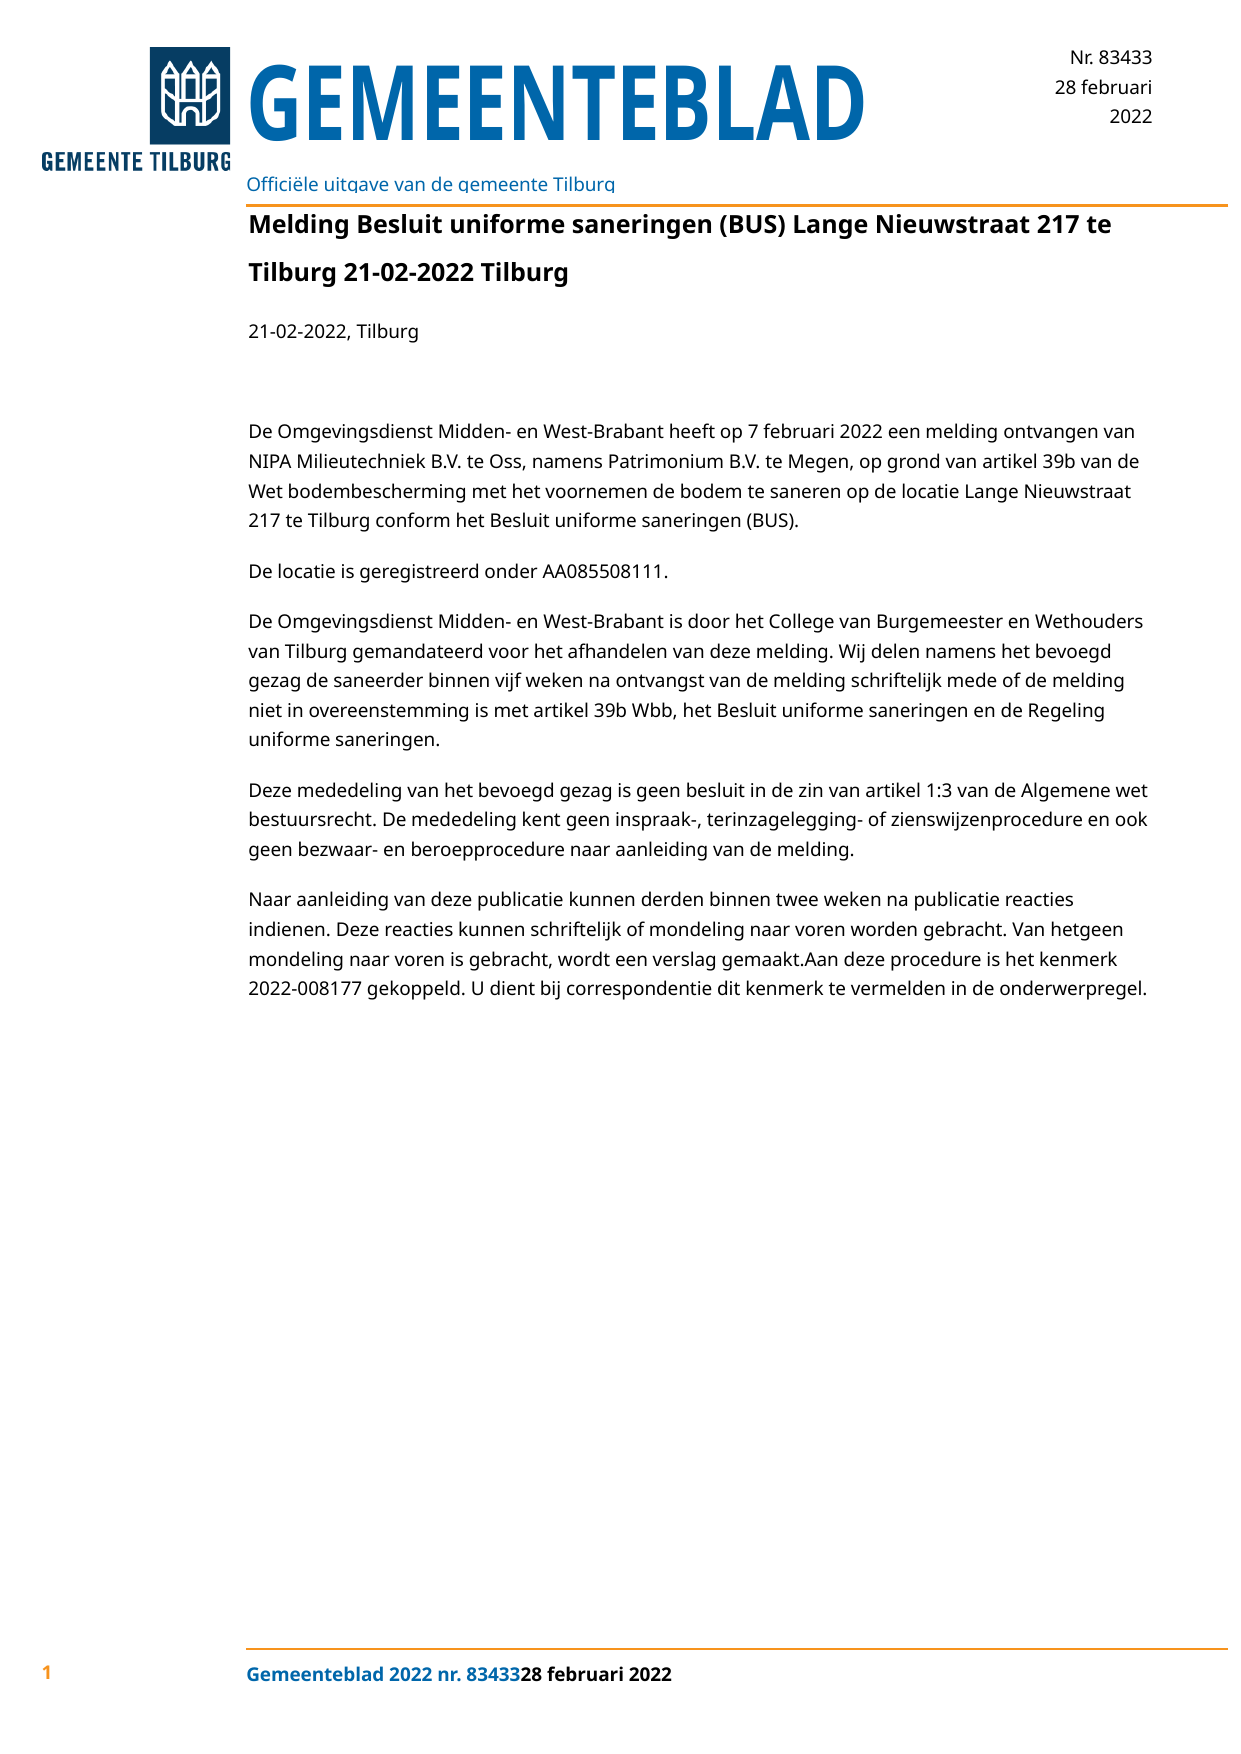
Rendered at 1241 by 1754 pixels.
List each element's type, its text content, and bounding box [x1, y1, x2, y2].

text De Omgevingsdienst Midden- en West-Brabant heeft op 7 februari 2022 een melding ontvangen van NIPA Milieutechniek B.V. te Oss, namens Patrimonium B.V. te Megen, op grond van artikel 39b van de Wet bodembescherming met het voornemen de bodem te saneren op de locatie Lange Nieuwstraat 217 te Tilburg conform het Besluit uniforme saneringen (BUS). [248, 419, 1152, 533]
text Melding Besluit uniforme saneringen (BUS) Lange Nieuwstraat 217 te Tilburg 21-02-2022 Tilburg [248, 207, 1152, 288]
text 21-02-2022, Tilburg [248, 318, 1152, 344]
text Naar aanleiding van deze publicatie kunnen derden binnen twee weken na publicatie reacties indienen. Deze reacties kunnen schriftelijk of mondeling naar voren worden gebracht. Van hetgeen mondeling naar voren is gebracht, wordt een verslag gemaakt.Aan deze procedure is het kenmerk 2022-008177 gekoppeld. U dient bij correspondentie dit kenmerk te vermelden in de onderwerpregel. [248, 887, 1152, 1001]
text De Omgevingsdienst Midden- en West-Brabant is door het College van Burgemeester en Wethouders van Tilburg gemandateerd voor het afhandelen van deze melding. Wij delen namens het bevoegd gezag de saneerder binnen vijf weken na ontvangst van de melding schriftelijk mede of de melding niet in overeenstemming is met artikel 39b Wbb, het Besluit uniforme saneringen en de Regeling uniforme saneringen. [248, 608, 1152, 752]
text De locatie is geregistreerd onder AA085508111. [248, 558, 1152, 584]
picture [41, 47, 231, 172]
text Deze mededeling van het bevoegd gezag is geen besluit in de zin van artikel 1:3 van de Algemene wet bestuursrecht. De mededeling kent geen inspraak-, terinzagelegging- of zienswijzenprocedure en ook geen bezwaar- en beroepprocedure naar aanleiding van de melding. [248, 777, 1152, 862]
